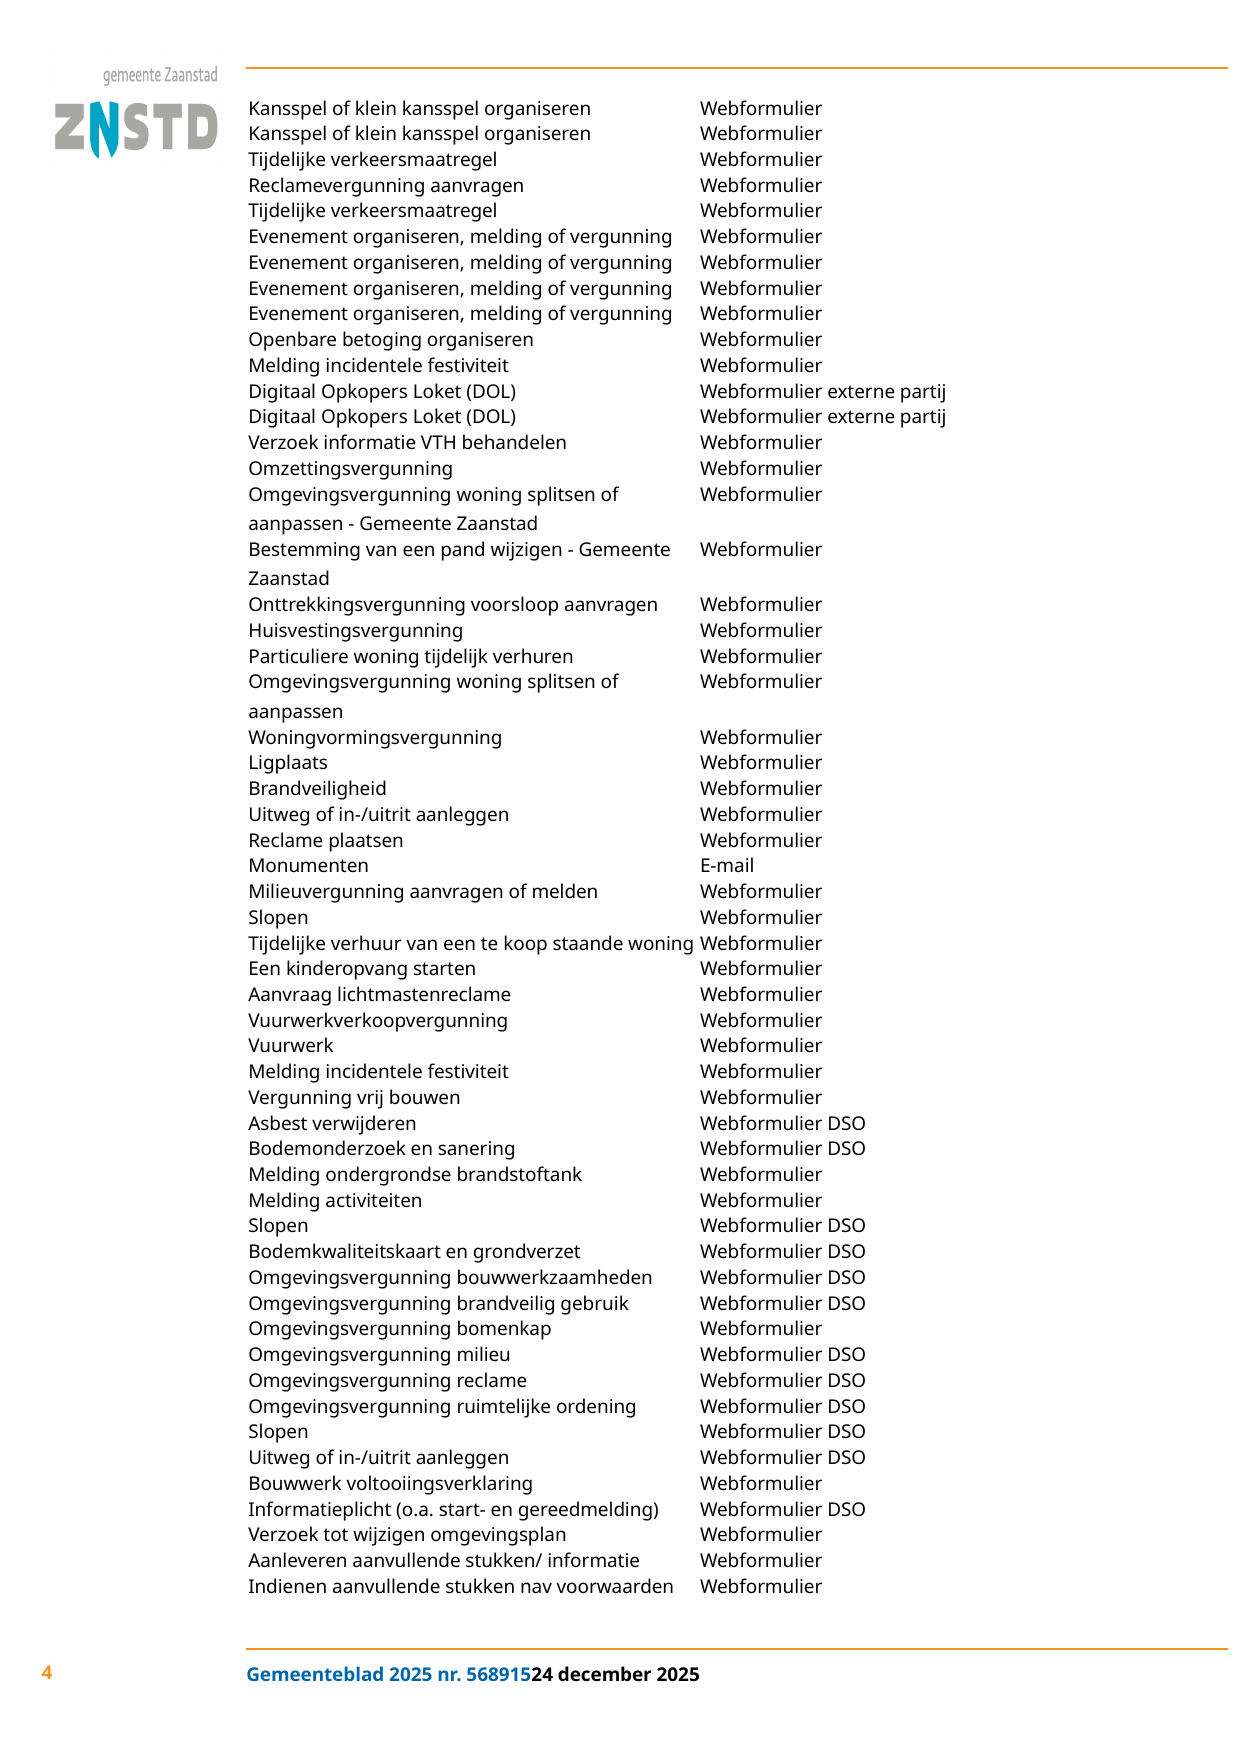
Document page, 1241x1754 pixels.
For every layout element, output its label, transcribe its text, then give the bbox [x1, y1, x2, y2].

table_cell Omgevingsvergunning milieu [248, 1341, 700, 1367]
table_cell Webformulier DSO [700, 1264, 1152, 1290]
table_cell Bestemming van een pand wijzigen - Gemeente Zaanstad [248, 536, 700, 591]
table_cell Webformulier [700, 1058, 1152, 1084]
table_cell Webformulier [700, 95, 1152, 121]
table_cell Vergunning vrij bouwen [248, 1084, 700, 1110]
table_cell Webformulier [700, 1007, 1152, 1033]
table_cell Uitweg of in-/uitrit aanleggen [248, 1444, 700, 1470]
table_cell Webformulier [700, 775, 1152, 801]
table_cell Openbare betoging organiseren [248, 326, 700, 352]
table_cell Kansspel of klein kansspel organiseren [248, 121, 700, 146]
table_cell Webformulier [700, 326, 1152, 352]
table_cell Webformulier DSO [700, 1213, 1152, 1238]
table_cell Bodemkwaliteitskaart en grondverzet [248, 1239, 700, 1264]
table_cell Webformulier [700, 643, 1152, 668]
table_cell Webformulier [700, 481, 1152, 536]
table_cell Webformulier DSO [700, 1341, 1152, 1367]
table_cell Webformulier [700, 750, 1152, 775]
table_cell Digitaal Opkopers Loket (DOL) [248, 404, 700, 429]
table_cell Webformulier [700, 1573, 1152, 1599]
table_cell Webformulier DSO [700, 1444, 1152, 1470]
table_cell Onttrekkingsvergunning voorsloop aanvragen [248, 591, 700, 617]
table_cell Webformulier [700, 591, 1152, 617]
table_cell Webformulier [700, 1470, 1152, 1496]
table_cell Reclamevergunning aanvragen [248, 172, 700, 198]
table_cell Webformulier [700, 146, 1152, 172]
table_cell Webformulier DSO [700, 1136, 1152, 1161]
table_cell Evenement organiseren, melding of vergunning [248, 301, 700, 326]
table_cell Kansspel of klein kansspel organiseren [248, 95, 700, 121]
table_cell Huisvestingsvergunning [248, 617, 700, 643]
table_cell Particuliere woning tijdelijk verhuren [248, 643, 700, 668]
table_cell Verzoek informatie VTH behandelen [248, 429, 700, 455]
table_cell Webformulier [700, 955, 1152, 981]
table_cell Webformulier externe partij [700, 378, 1152, 403]
table_cell Webformulier DSO [700, 1367, 1152, 1393]
table_cell Webformulier [700, 198, 1152, 223]
table_cell Aanvraag lichtmastenreclame [248, 981, 700, 1007]
table_cell Webformulier [700, 224, 1152, 249]
table_cell Woningvormingsvergunning [248, 724, 700, 749]
table_cell Webformulier DSO [700, 1419, 1152, 1444]
table_cell Omgevingsvergunning ruimtelijke ordening [248, 1393, 700, 1418]
table_cell Webformulier [700, 275, 1152, 301]
table_cell Een kinderopvang starten [248, 955, 700, 981]
table_cell Vuurwerkverkoopvergunning [248, 1007, 700, 1033]
picture [41, 47, 231, 172]
table_cell Webformulier [700, 249, 1152, 275]
table_cell Bodemonderzoek en sanering [248, 1136, 700, 1161]
table_cell Tijdelijke verkeersmaatregel [248, 198, 700, 223]
table_cell Webformulier [700, 121, 1152, 146]
table_cell Vuurwerk [248, 1033, 700, 1058]
table_cell Webformulier [700, 172, 1152, 198]
table_cell Digitaal Opkopers Loket (DOL) [248, 378, 700, 403]
table_cell Brandveiligheid [248, 775, 700, 801]
table_cell Omzettingsvergunning [248, 455, 700, 481]
table_cell Informatieplicht (o.a. start- en gereedmelding) [248, 1496, 700, 1521]
table_cell Webformulier [700, 669, 1152, 724]
table_cell Evenement organiseren, melding of vergunning [248, 275, 700, 301]
table_cell Evenement organiseren, melding of vergunning [248, 224, 700, 249]
table_cell Webformulier DSO [700, 1239, 1152, 1264]
table_cell Webformulier [700, 536, 1152, 591]
table_cell Webformulier [700, 981, 1152, 1007]
table_cell Webformulier [700, 1084, 1152, 1110]
table_cell Webformulier externe partij [700, 404, 1152, 429]
table_cell Slopen [248, 904, 700, 930]
table_cell Webformulier [700, 827, 1152, 852]
table_cell Omgevingsvergunning woning splitsen of aanpassen [248, 669, 700, 724]
table_cell Slopen [248, 1213, 700, 1238]
table_cell Omgevingsvergunning bouwwerkzaamheden [248, 1264, 700, 1290]
table_cell Indienen aanvullende stukken nav voorwaarden [248, 1573, 700, 1599]
table_cell Webformulier [700, 1547, 1152, 1573]
table_cell Webformulier [700, 301, 1152, 326]
table_cell Melding ondergrondse brandstoftank [248, 1161, 700, 1187]
table_cell Asbest verwijderen [248, 1110, 700, 1136]
table_cell Tijdelijke verhuur van een te koop staande woning [248, 930, 700, 955]
table_cell Webformulier [700, 1161, 1152, 1187]
table_cell Webformulier [700, 904, 1152, 930]
table_cell Webformulier [700, 429, 1152, 455]
table_cell Omgevingsvergunning reclame [248, 1367, 700, 1393]
table_cell Ligplaats [248, 750, 700, 775]
table_cell Omgevingsvergunning woning splitsen of aanpassen - Gemeente Zaanstad [248, 481, 700, 536]
table_cell Slopen [248, 1419, 700, 1444]
table_cell Webformulier DSO [700, 1290, 1152, 1316]
table_cell Melding incidentele festiviteit [248, 352, 700, 378]
table_cell Melding incidentele festiviteit [248, 1058, 700, 1084]
table_cell Bouwwerk voltooiingsverklaring [248, 1470, 700, 1496]
table_cell Aanleveren aanvullende stukken/ informatie [248, 1547, 700, 1573]
table_cell Webformulier [700, 878, 1152, 904]
table_cell Webformulier [700, 801, 1152, 827]
table_cell Webformulier [700, 724, 1152, 749]
table_cell Webformulier [700, 352, 1152, 378]
table_cell Webformulier [700, 1316, 1152, 1341]
table_cell Omgevingsvergunning bomenkap [248, 1316, 700, 1341]
table_cell E-mail [700, 853, 1152, 878]
table_cell Webformulier [700, 930, 1152, 955]
table_cell Milieuvergunning aanvragen of melden [248, 878, 700, 904]
table_cell Omgevingsvergunning brandveilig gebruik [248, 1290, 700, 1316]
table_cell Uitweg of in-/uitrit aanleggen [248, 801, 700, 827]
table_cell Verzoek tot wijzigen omgevingsplan [248, 1521, 700, 1547]
table_cell Reclame plaatsen [248, 827, 700, 852]
table_cell Webformulier [700, 1521, 1152, 1547]
table_cell Webformulier [700, 1033, 1152, 1058]
table_cell Webformulier [700, 1187, 1152, 1213]
table_cell Webformulier [700, 617, 1152, 643]
table_cell Evenement organiseren, melding of vergunning [248, 249, 700, 275]
table_cell Monumenten [248, 853, 700, 878]
table_cell Webformulier [700, 455, 1152, 481]
table_cell Webformulier DSO [700, 1110, 1152, 1136]
table_cell Webformulier DSO [700, 1393, 1152, 1418]
table_cell Tijdelijke verkeersmaatregel [248, 146, 700, 172]
table_cell Melding activiteiten [248, 1187, 700, 1213]
table_cell Webformulier DSO [700, 1496, 1152, 1521]
